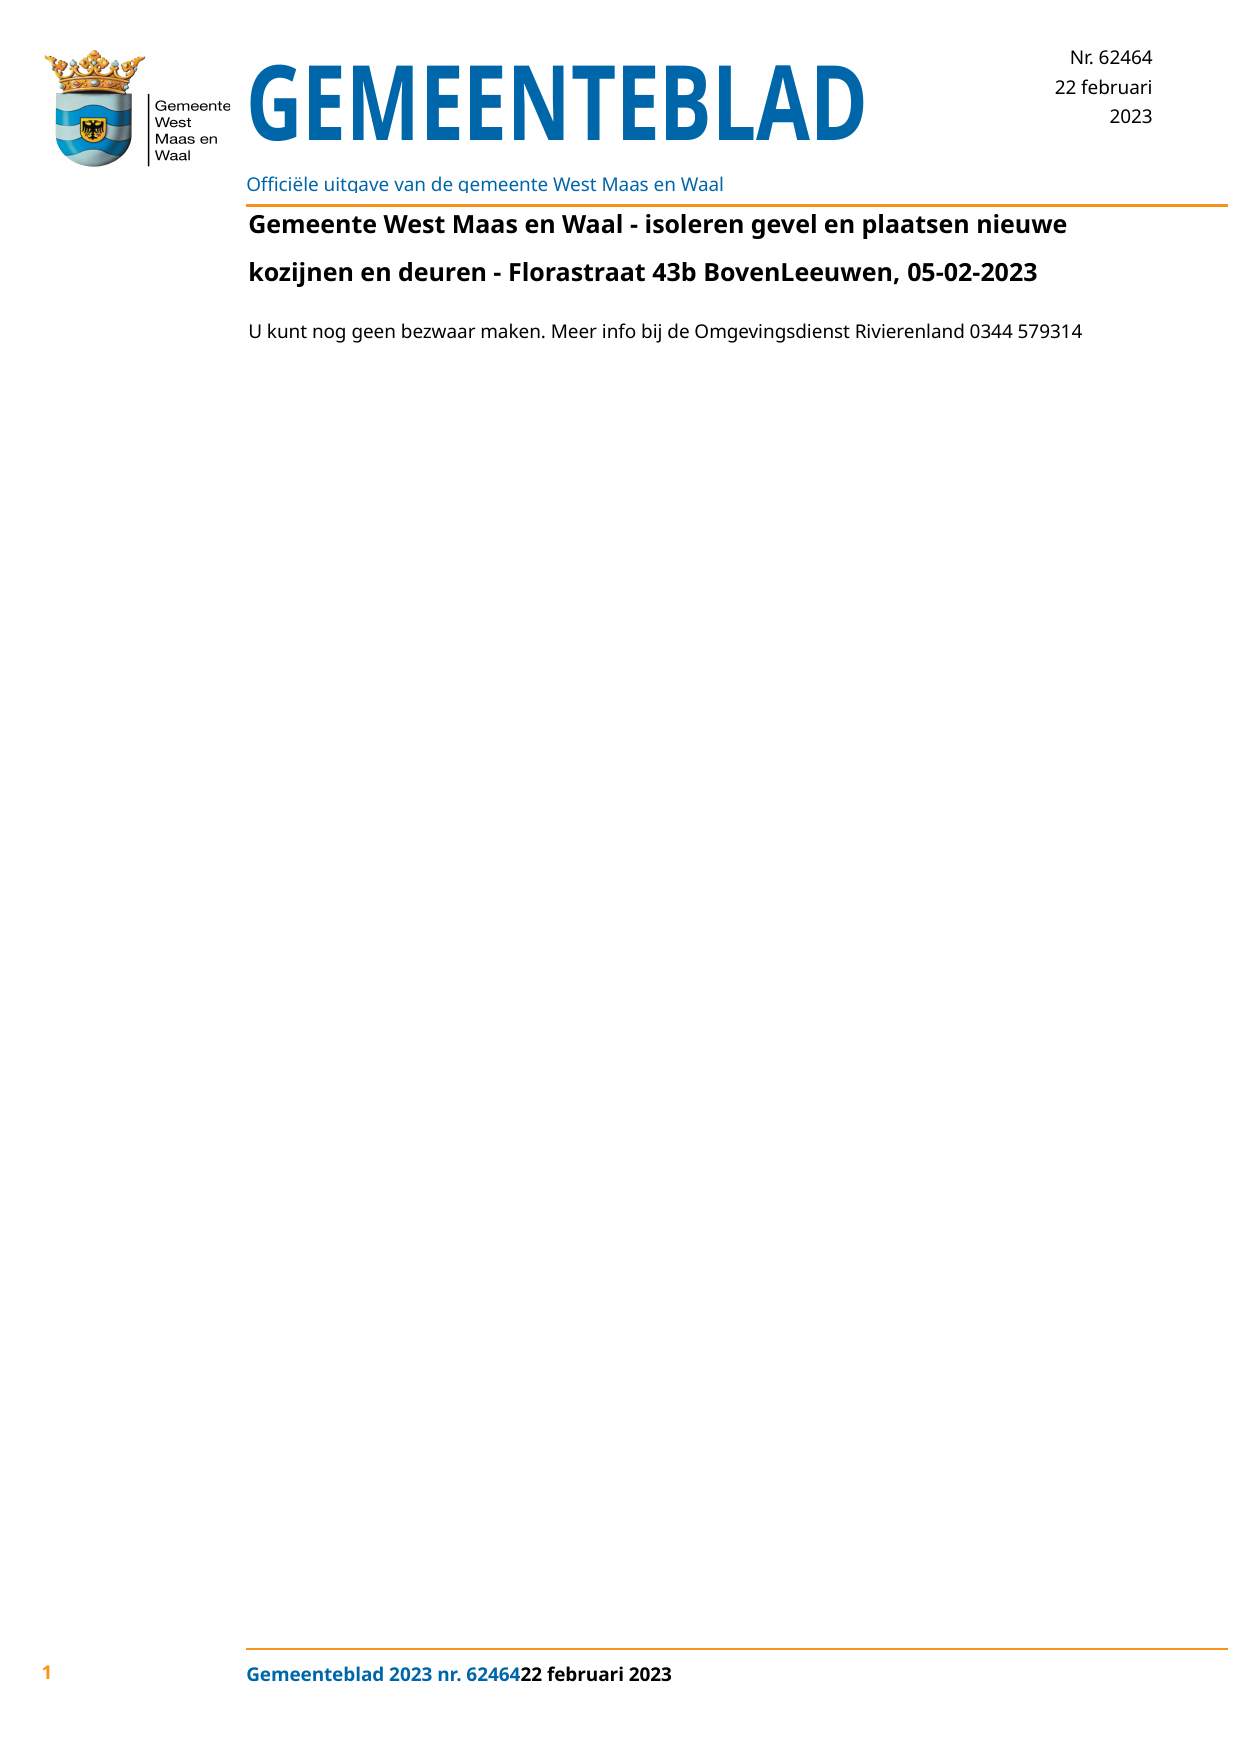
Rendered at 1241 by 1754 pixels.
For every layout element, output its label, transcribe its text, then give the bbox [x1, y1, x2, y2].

text Gemeente West Maas en Waal - isoleren gevel en plaatsen nieuwe kozijnen en deuren - Florastraat 43b BovenLeeuwen, 05-02-2023 [248, 207, 1152, 288]
text U kunt nog geen bezwaar maken. Meer info bij de Omgevingsdienst Rivierenland 0344 579314 [248, 318, 1152, 344]
picture [41, 47, 231, 172]
